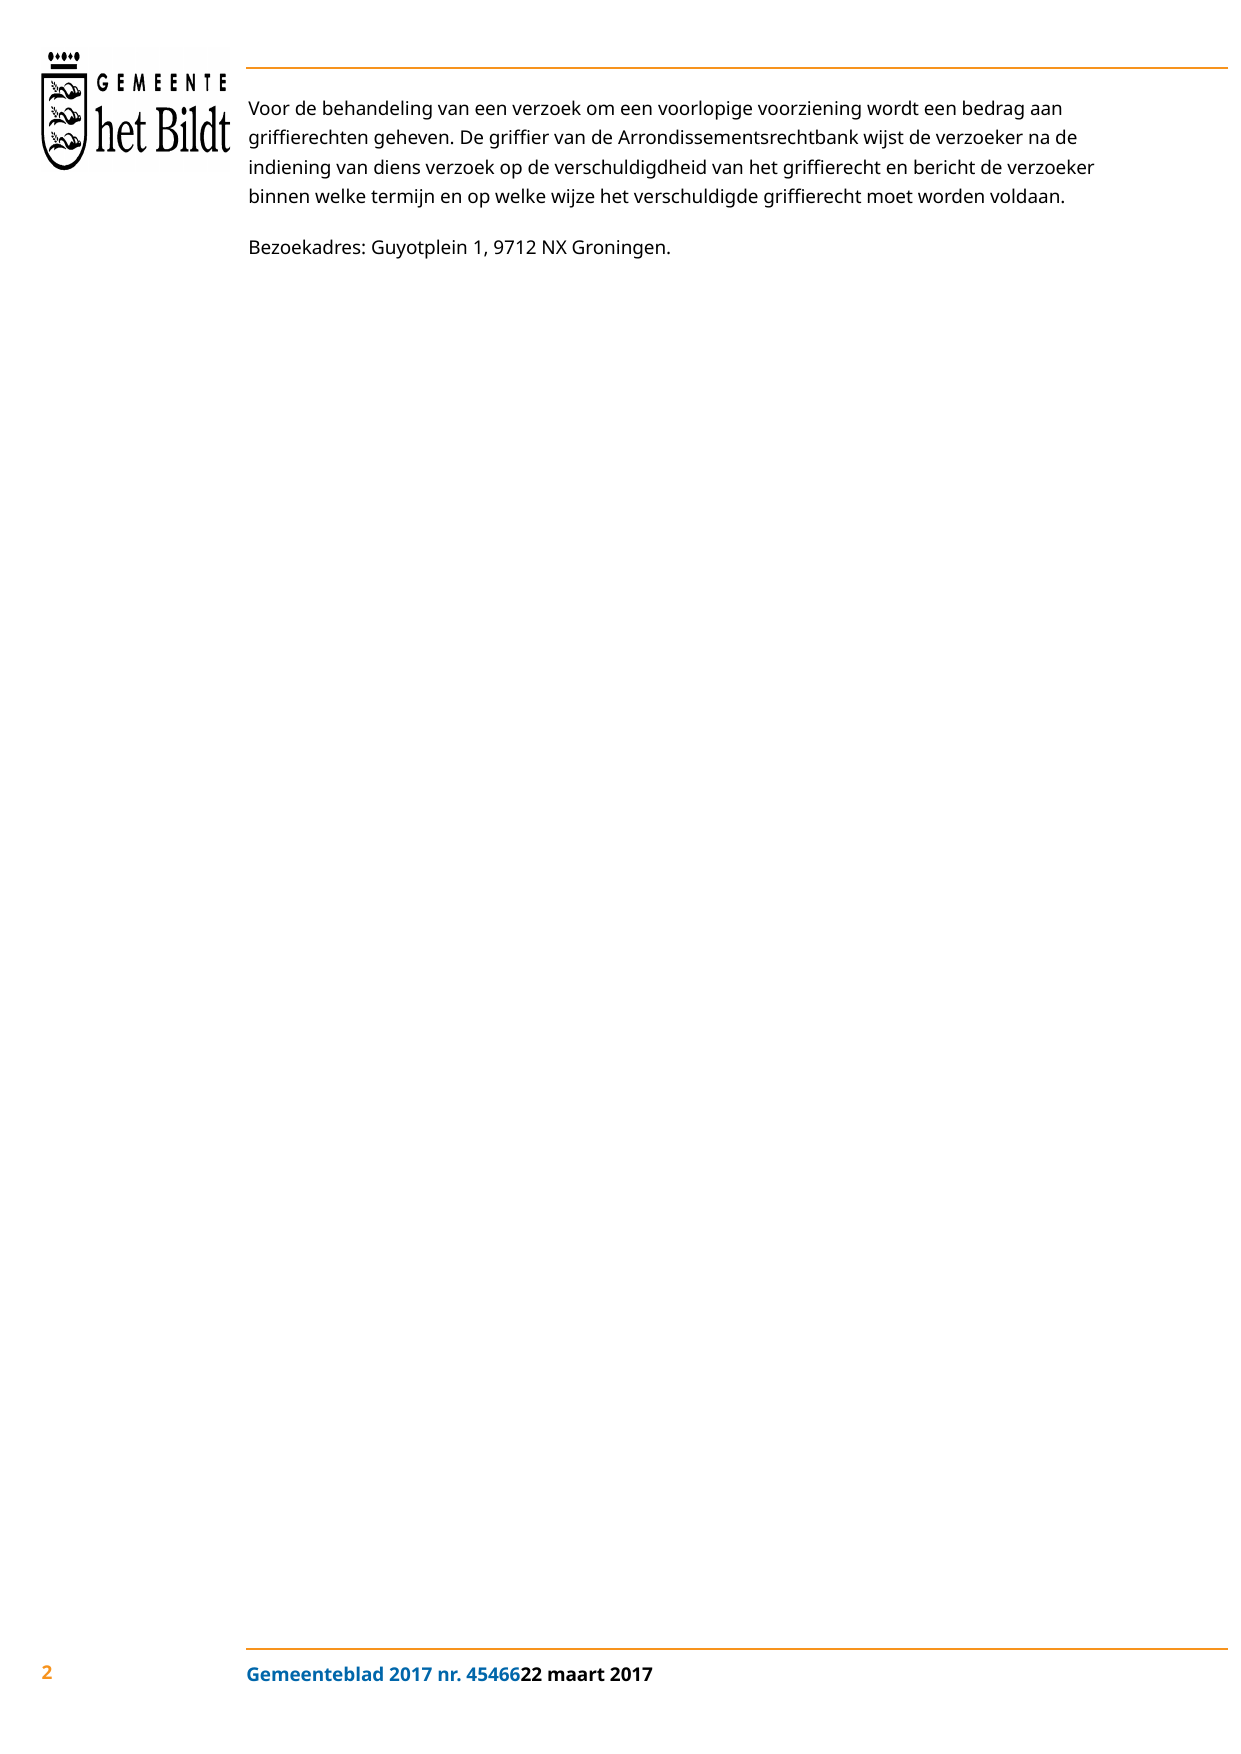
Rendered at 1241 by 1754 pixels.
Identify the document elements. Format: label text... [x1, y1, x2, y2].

text Voor de behandeling van een verzoek om een voorlopige voorziening wordt een bedrag aan griffierechten geheven. De griffier van de Arrondissementsrechtbank wijst de verzoeker na de indiening van diens verzoek op de verschuldigdheid van het griffierecht en bericht de verzoeker binnen welke termijn en op welke wijze het verschuldigde griffierecht moet worden voldaan. [248, 95, 1152, 209]
text Bezoekadres: Guyotplein 1, 9712 NX Groningen. [248, 234, 1152, 260]
picture [41, 47, 231, 172]
